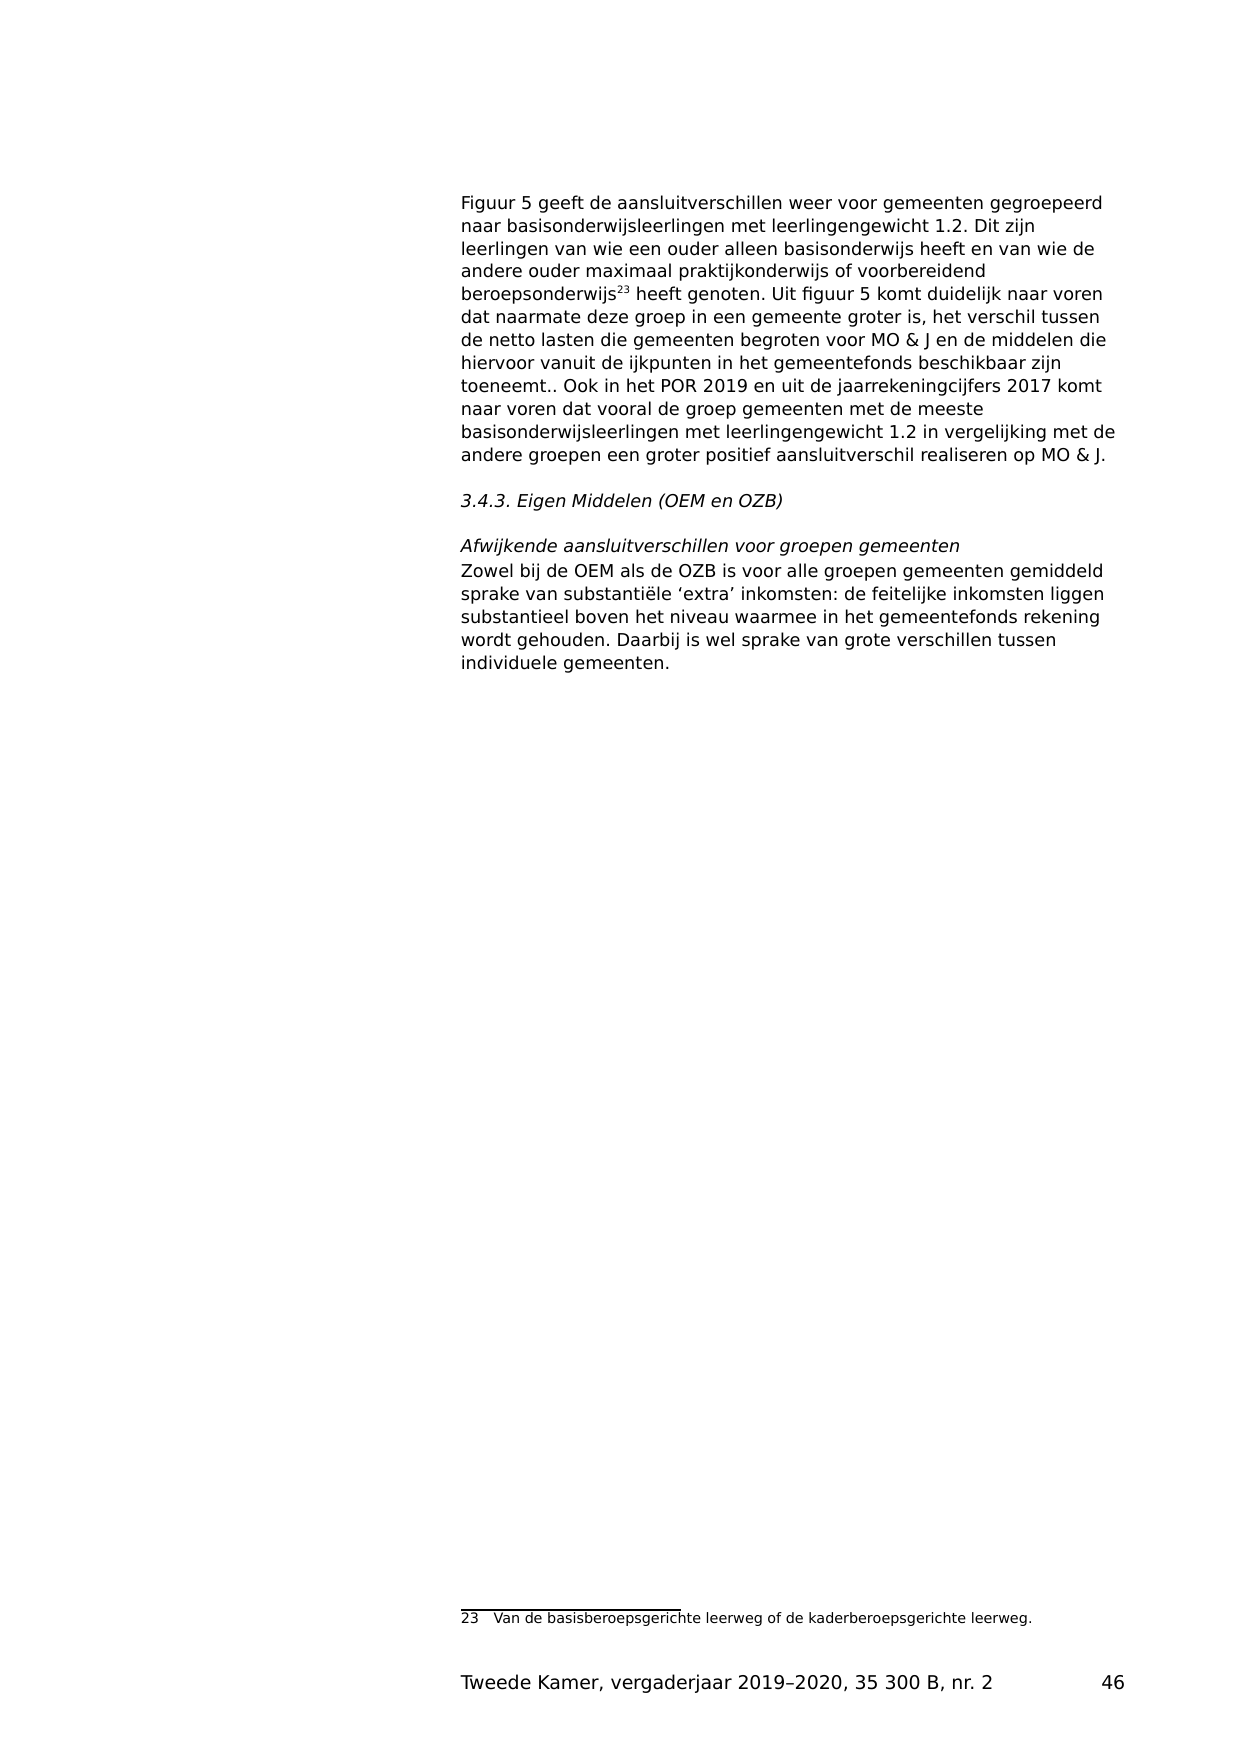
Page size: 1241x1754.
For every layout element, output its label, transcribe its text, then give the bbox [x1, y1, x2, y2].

text Afwijkende aansluitverschillen voor groepen gemeenten [461, 534, 1125, 557]
text __Van de basisberoepsgerichte leerweg of de kaderberoepsgerichte leerweg. [461, 1610, 1125, 1627]
text 3.4.3. Eigen Middelen (OEM en OZB) [461, 489, 1125, 512]
text Zowel bij de OEM als de OZB is voor alle groepen gemeenten gemiddeld sprake van substantiële ‘extra’ inkomsten: de feitelijke inkomsten liggen substantieel boven het niveau waarmee in het gemeentefonds rekening wordt gehouden. Daarbij is wel sprake van grote verschillen tussen individuele gemeenten. [461, 559, 1125, 674]
text Figuur 5 geeft de aansluitverschillen weer voor gemeenten gegroepeerd naar basisonderwijsleerlingen met leerlingengewicht 1.2. Dit zijn leerlingen van wie een ouder alleen basisonderwijs heeft en van wie de andere ouder maximaal praktijkonderwijs of voorbereidend beroepsonderwijs heeft genoten. Uit figuur 5 komt duidelijk naar voren dat naarmate deze groep in een gemeente groter is, het verschil tussen de netto lasten die gemeenten begroten voor MO & J en de middelen die hiervoor vanuit de ijkpunten in het gemeentefonds beschikbaar zijn toeneemt.. Ook in het POR 2019 en uit de jaarrekeningcijfers 2017 komt naar voren dat vooral de groep gemeenten met de meeste basisonderwijsleerlingen met leerlingengewicht 1.2 in vergelijking met de andere groepen een groter positief aansluitverschil realiseren op MO & J. [461, 191, 1125, 466]
